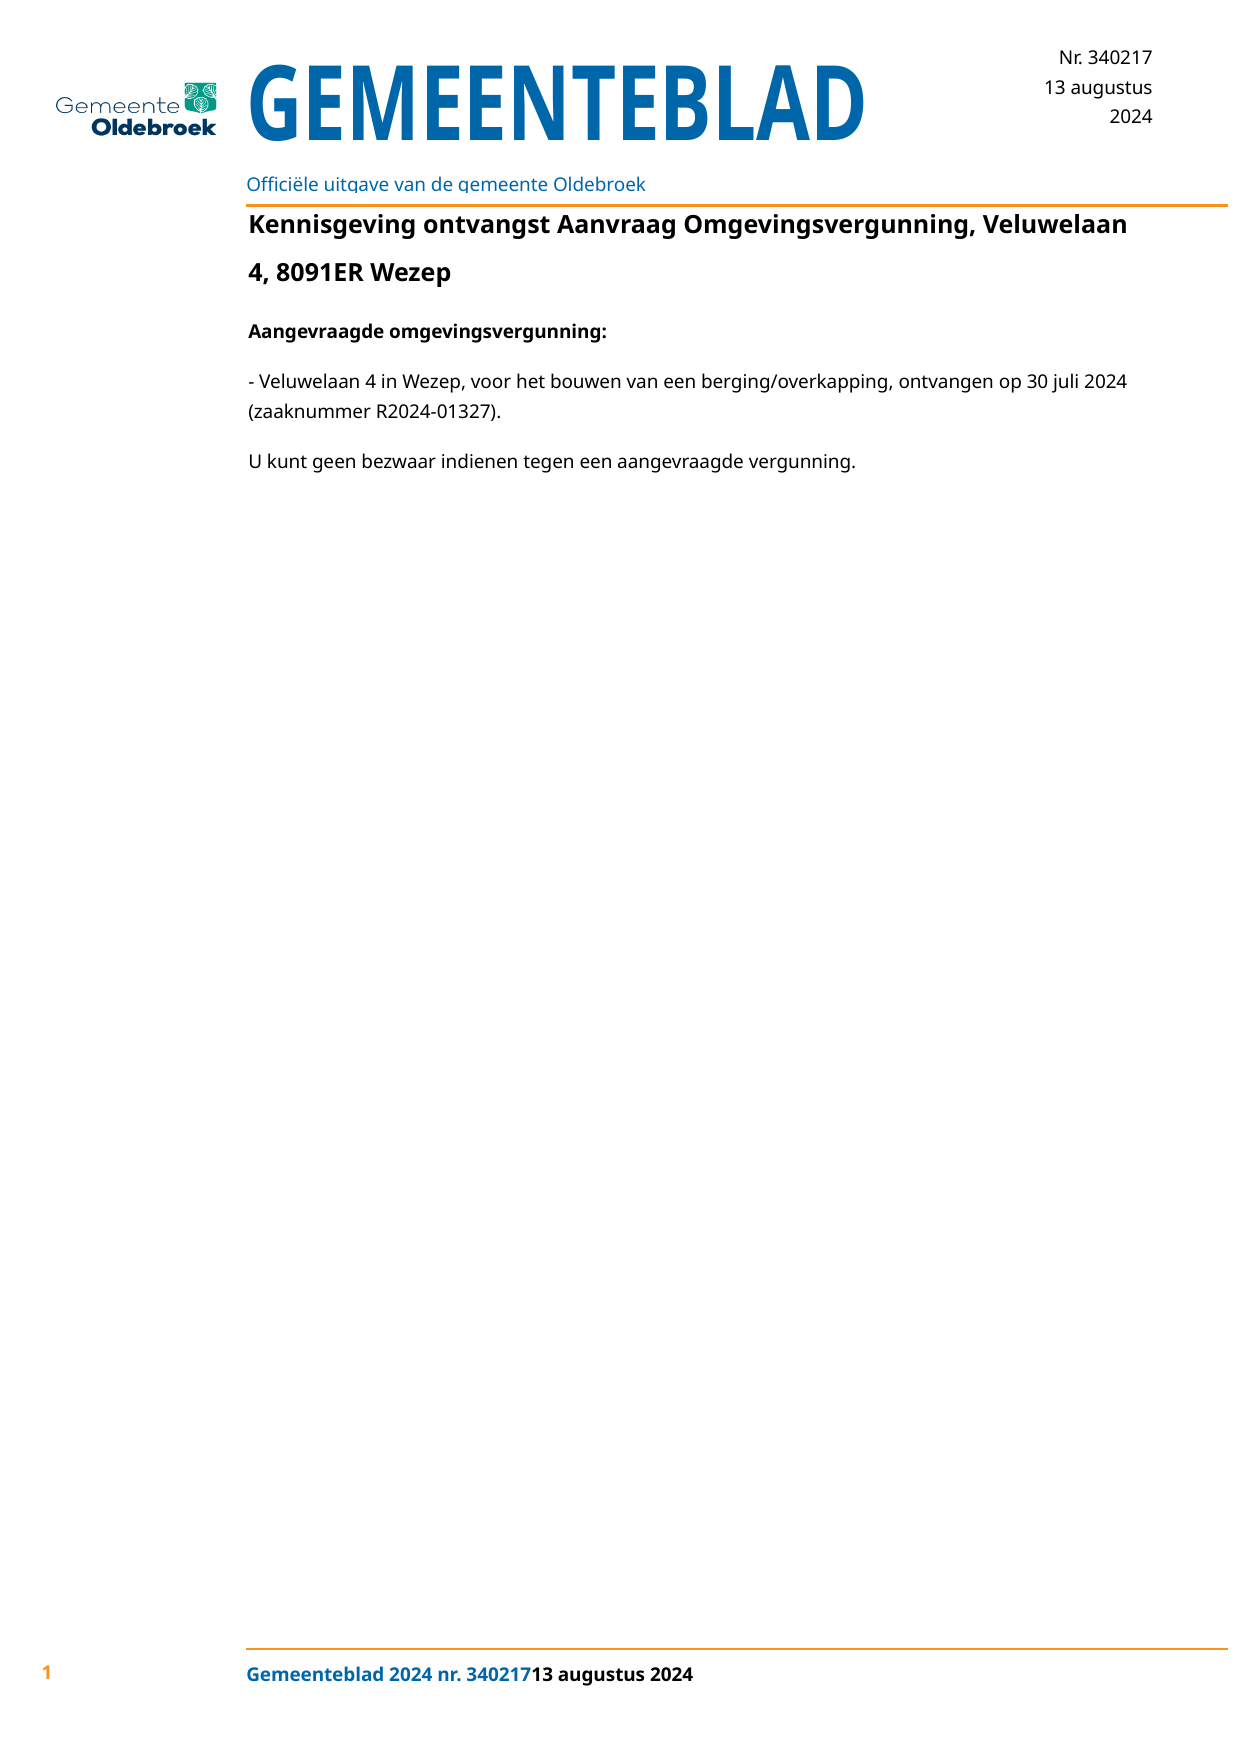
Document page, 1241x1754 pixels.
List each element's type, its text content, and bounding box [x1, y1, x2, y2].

picture [41, 47, 231, 172]
text Aangevraagde omgevingsvergunning: [248, 318, 1152, 344]
text Kennisgeving ontvangst Aanvraag Omgevingsvergunning, Veluwelaan 4, 8091ER Wezep [248, 207, 1152, 288]
text - Veluwelaan 4 in Wezep, voor het bouwen van een berging/overkapping, ontvangen op 30 juli 2024 (zaaknummer R2024-01327). [248, 368, 1152, 424]
text U kunt geen bezwaar indienen tegen een aangevraagde vergunning. [248, 448, 1152, 474]
